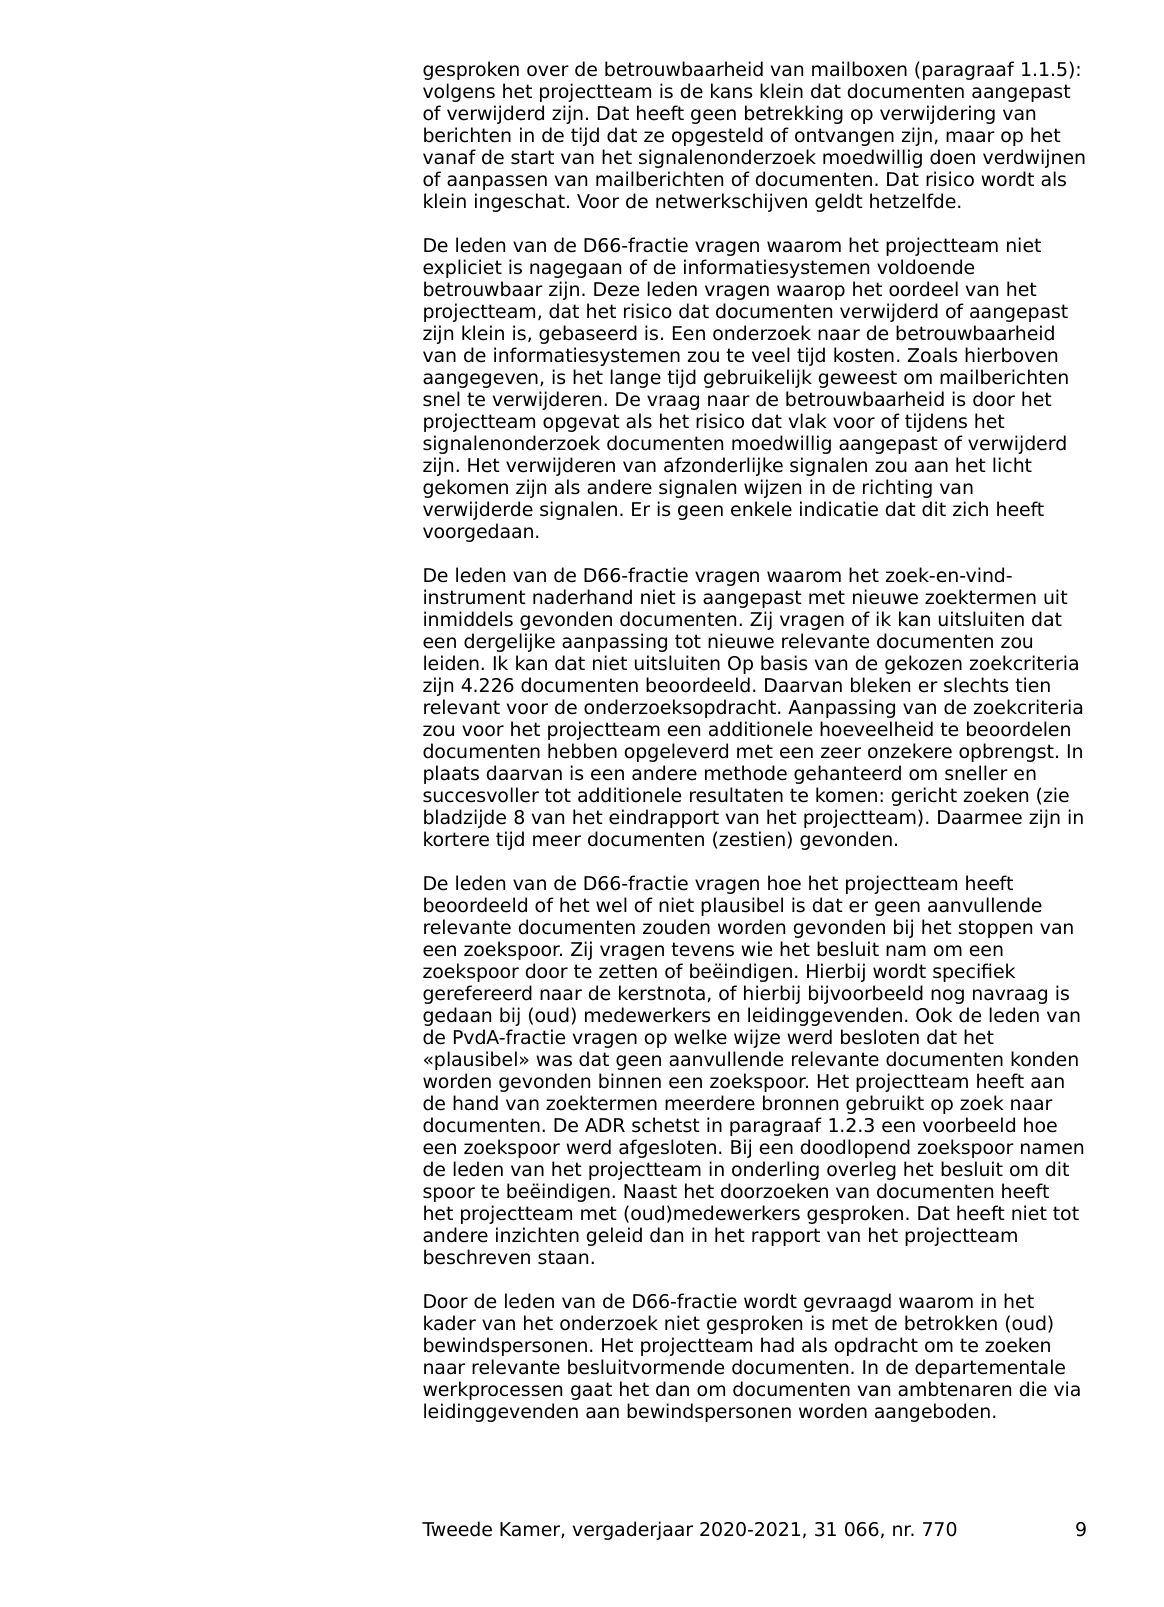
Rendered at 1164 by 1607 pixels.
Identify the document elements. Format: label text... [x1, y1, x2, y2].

text De leden van de D66-fractie vragen waarom het zoek-en-vind-instrument naderhand niet is aangepast met nieuwe zoektermen uit inmiddels gevonden documenten. Zij vragen of ik kan uitsluiten dat een dergelijke aanpassing tot nieuwe relevante documenten zou leiden. Ik kan dat niet uitsluiten Op basis van de gekozen zoekcriteria zijn 4.226 documenten beoordeeld. Daarvan bleken er slechts tien relevant voor de onderzoeksopdracht. Aanpassing van de zoekcriteria zou voor het projectteam een additionele hoeveelheid te beoordelen documenten hebben opgeleverd met een zeer onzekere opbrengst. In plaats daarvan is een andere methode gehanteerd om sneller en succesvoller tot additionele resultaten te komen: gericht zoeken (zie bladzijde 8 van het eindrapport van het projectteam). Daarmee zijn in kortere tijd meer documenten (zestien) gevonden. [422, 565, 1087, 851]
text gesproken over de betrouwbaarheid van mailboxen (paragraaf 1.1.5): volgens het projectteam is de kans klein dat documenten aangepast of verwijderd zijn. Dat heeft geen betrekking op verwijdering van berichten in de tijd dat ze opgesteld of ontvangen zijn, maar op het vanaf de start van het signalenonderzoek moedwillig doen verdwijnen of aanpassen van mailberichten of documenten. Dat risico wordt als klein ingeschat. Voor de netwerkschijven geldt hetzelfde. [422, 59, 1087, 213]
text De leden van de D66-fractie vragen waarom het projectteam niet expliciet is nagegaan of de informatiesystemen voldoende betrouwbaar zijn. Deze leden vragen waarop het oordeel van het projectteam, dat het risico dat documenten verwijderd of aangepast zijn klein is, gebaseerd is. Een onderzoek naar de betrouwbaarheid van de informatiesystemen zou te veel tijd kosten. Zoals hierboven aangegeven, is het lange tijd gebruikelijk geweest om mailberichten snel te verwijderen. De vraag naar de betrouwbaarheid is door het projectteam opgevat als het risico dat vlak voor of tijdens het signalenonderzoek documenten moedwillig aangepast of verwijderd zijn. Het verwijderen van afzonderlijke signalen zou aan het licht gekomen zijn als andere signalen wijzen in de richting van verwijderde signalen. Er is geen enkele indicatie dat dit zich heeft voorgedaan. [422, 235, 1087, 543]
text Door de leden van de D66-fractie wordt gevraagd waarom in het kader van het onderzoek niet gesproken is met de betrokken (oud) bewindspersonen. Het projectteam had als opdracht om te zoeken naar relevante besluitvormende documenten. In de departementale werkprocessen gaat het dan om documenten van ambtenaren die via leidinggevenden aan bewindspersonen worden aangeboden. [422, 1291, 1087, 1423]
text De leden van de D66-fractie vragen hoe het projectteam heeft beoordeeld of het wel of niet plausibel is dat er geen aanvullende relevante documenten zouden worden gevonden bij het stoppen van een zoekspoor. Zij vragen tevens wie het besluit nam om een zoekspoor door te zetten of beëindigen. Hierbij wordt specifiek gerefereerd naar de kerstnota, of hierbij bijvoorbeeld nog navraag is gedaan bij (oud) medewerkers en leidinggevenden. Ook de leden van de PvdA-fractie vragen op welke wijze werd besloten dat het «plausibel» was dat geen aanvullende relevante documenten konden worden gevonden binnen een zoekspoor. Het projectteam heeft aan de hand van zoektermen meerdere bronnen gebruikt op zoek naar documenten. De ADR schetst in paragraaf 1.2.3 een voorbeeld hoe een zoekspoor werd afgesloten. Bij een doodlopend zoekspoor namen de leden van het projectteam in onderling overleg het besluit om dit spoor te beëindigen. Naast het doorzoeken van documenten heeft het projectteam met (oud)medewerkers gesproken. Dat heeft niet tot andere inzichten geleid dan in het rapport van het projectteam beschreven staan. [422, 873, 1087, 1268]
